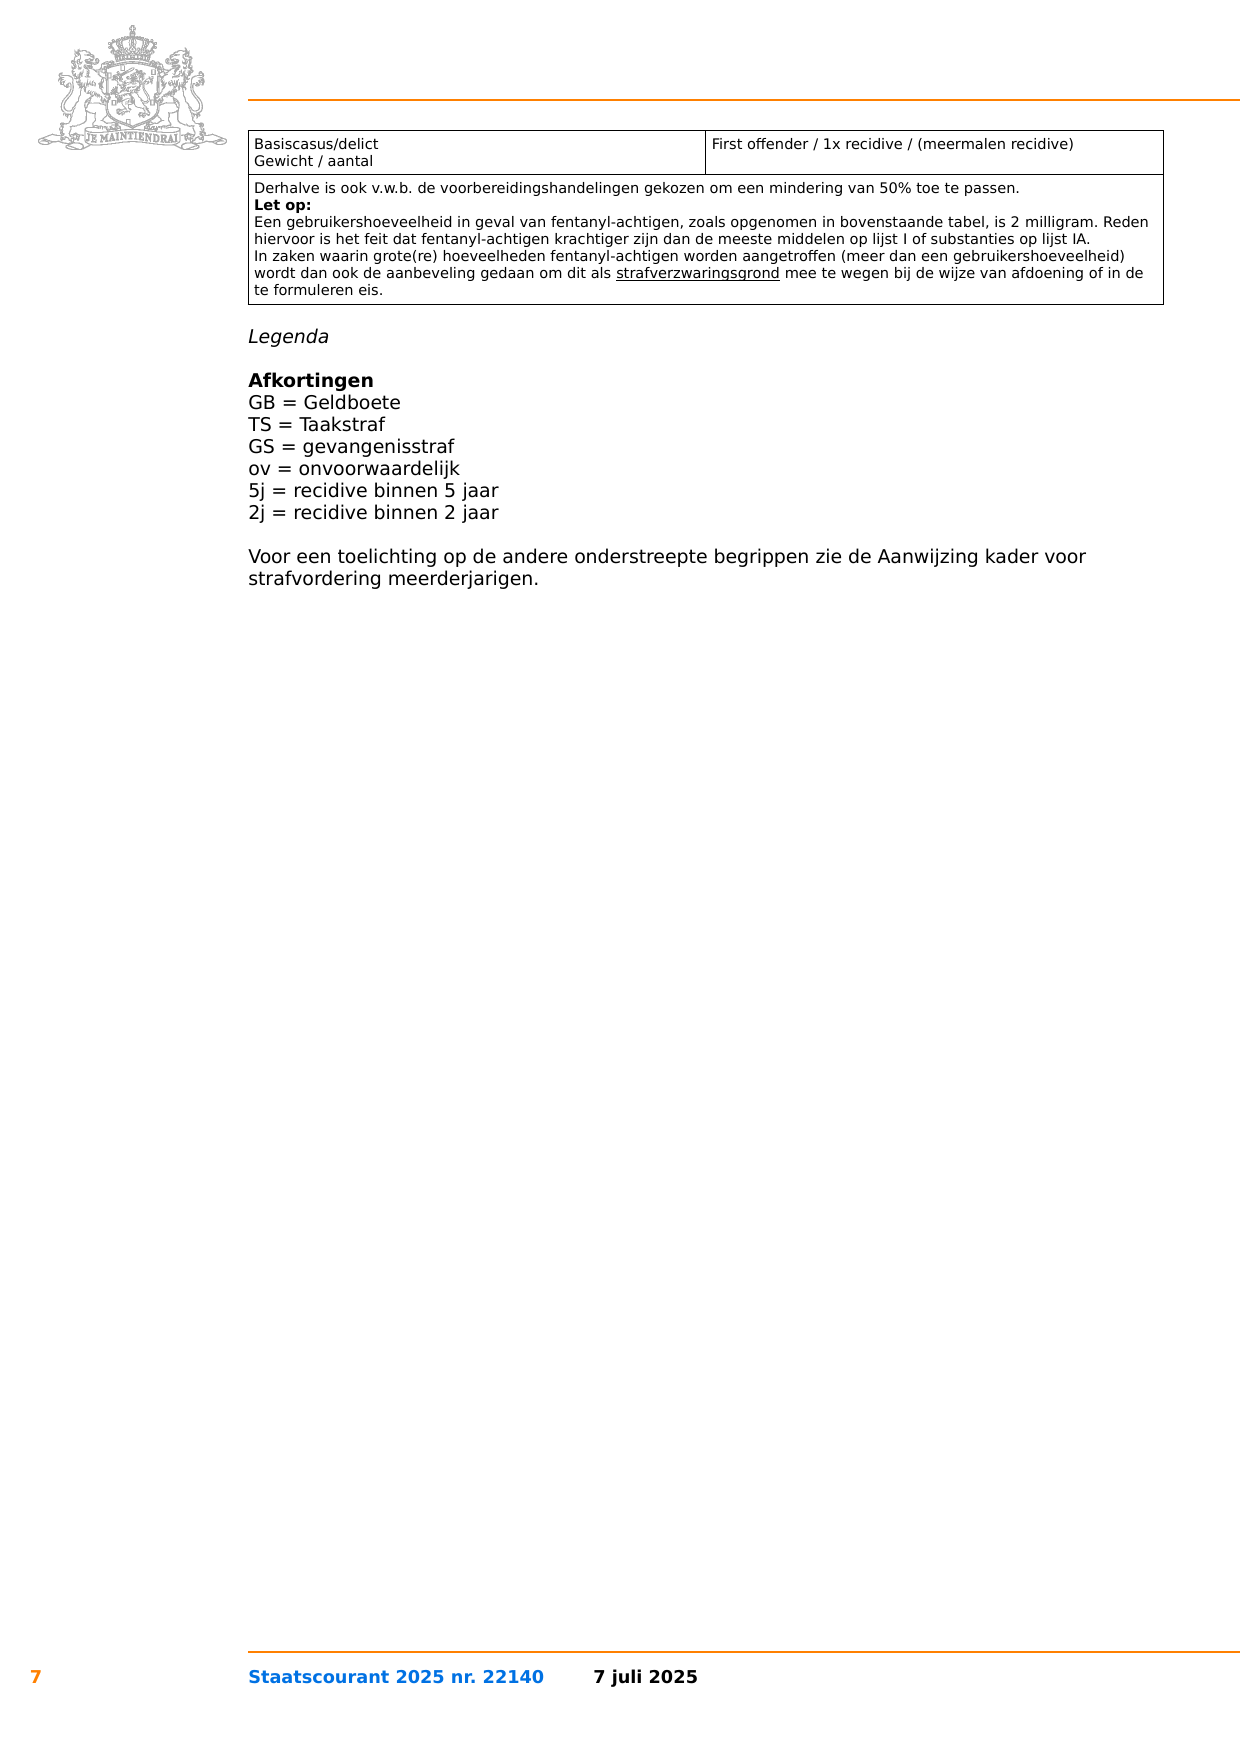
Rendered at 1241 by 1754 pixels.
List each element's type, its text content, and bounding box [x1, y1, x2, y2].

text Afkortingen [248, 370, 1163, 392]
text TS = Taakstraf [248, 414, 1163, 436]
text Voor een toelichting op de andere onderstreepte begrippen zie de Aanwijzing kader voor strafvordering meerderjarigen. [248, 546, 1163, 590]
text GS = gevangenisstraf [248, 436, 1163, 458]
text ov = onvoorwaardelijk [248, 458, 1163, 480]
picture [38, 25, 227, 150]
table_cell Derhalve is ook v.w.b. de voorbereidingshandelingen gekozen om een mindering van 50% toe te passen. Let op: Een gebruikershoeveelheid in geval van fentanyl-achtigen, zoals opgenomen in bovenstaande tabel, is 2 milligram. Reden hiervoor is het feit dat fentanyl-achtigen krachtiger zijn dan de meeste middelen op lijst I of substanties op lijst IA. In zaken waarin grote(re) hoeveelheden fentanyl-achtigen worden aangetroffen (meer dan een gebruikershoeveelheid) wordt dan ook de aanbeveling gedaan om dit als strafverzwaringsgrond mee te wegen bij de wijze van afdoening of in de te formuleren eis. [249, 175, 1163, 303]
subtitle Legenda [248, 326, 1163, 348]
table_header Basiscasus/delict Gewicht / aantal [249, 131, 705, 174]
text 2j = recidive binnen 2 jaar [248, 502, 1163, 524]
table_header First offender / 1x recidive / (meermalen recidive) [706, 131, 1163, 174]
text 5j = recidive binnen 5 jaar [248, 480, 1163, 502]
text GB = Geldboete [248, 392, 1163, 414]
